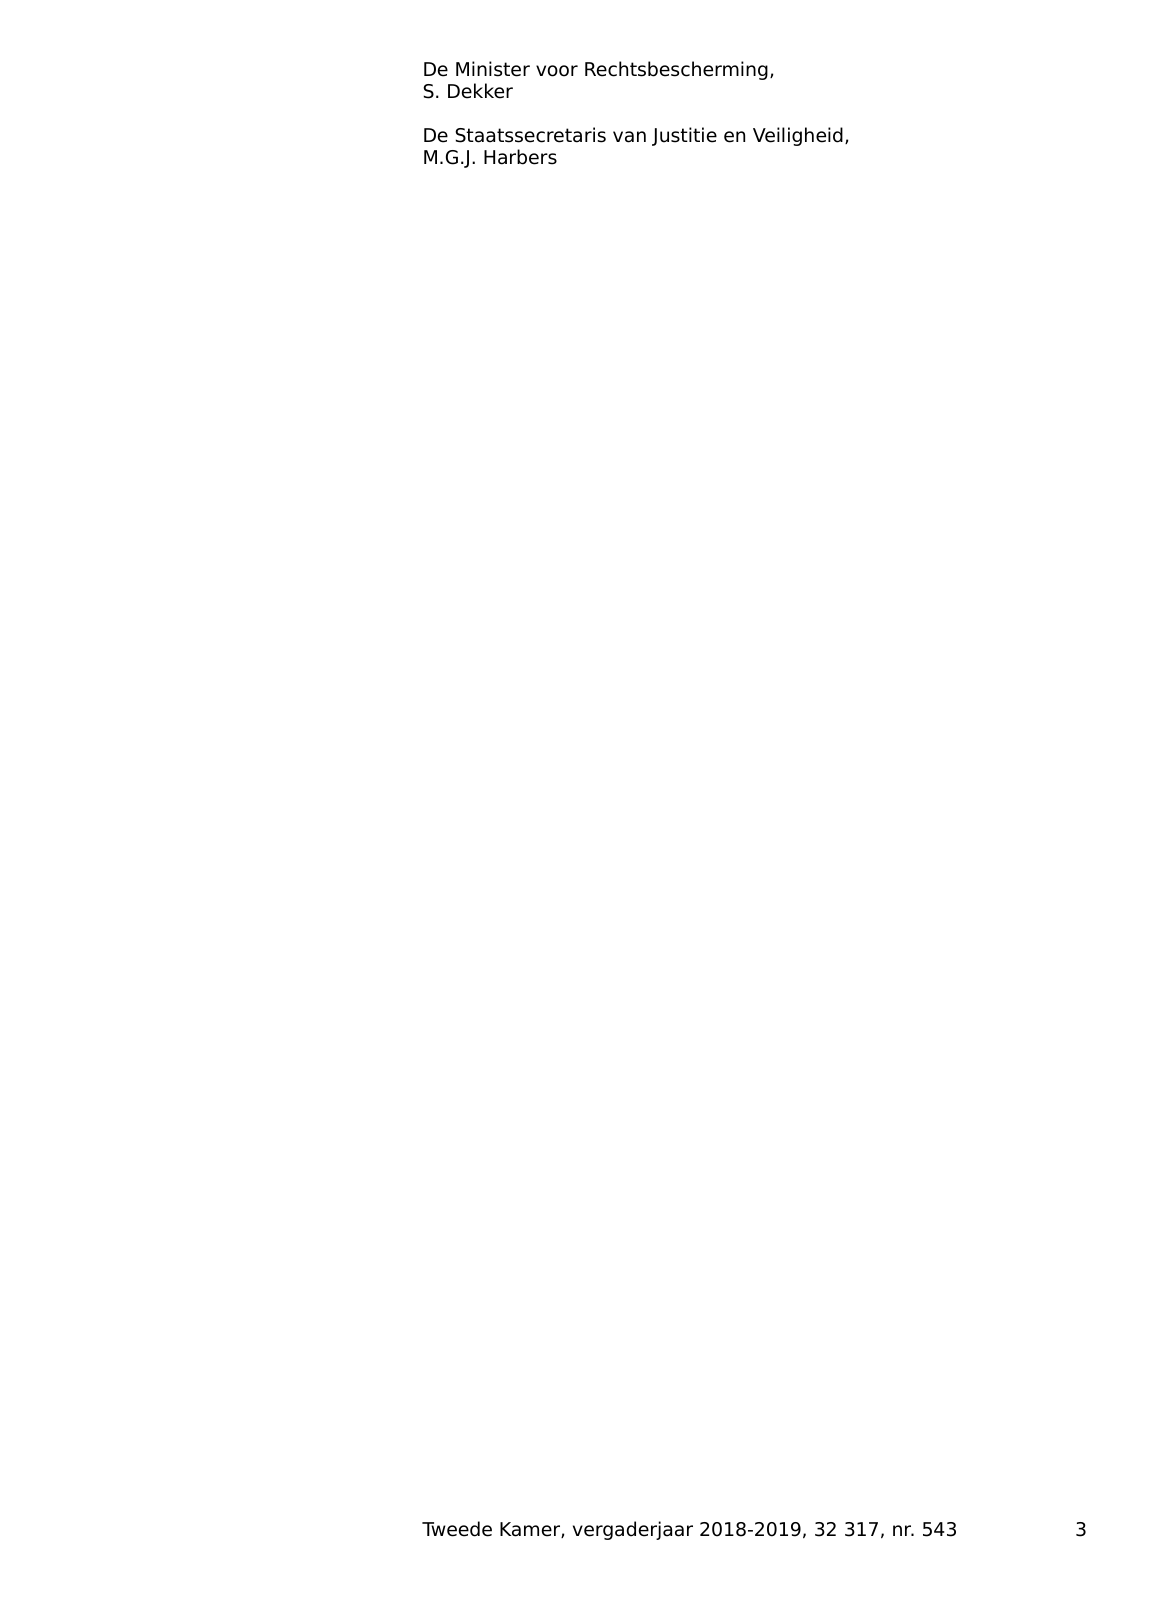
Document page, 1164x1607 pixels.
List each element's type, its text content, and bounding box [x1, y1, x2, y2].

text De Staatssecretaris van Justitie en Veiligheid, M.G.J. Harbers [422, 125, 1087, 169]
text De Minister voor Rechtsbescherming, S. Dekker [422, 59, 1087, 103]
